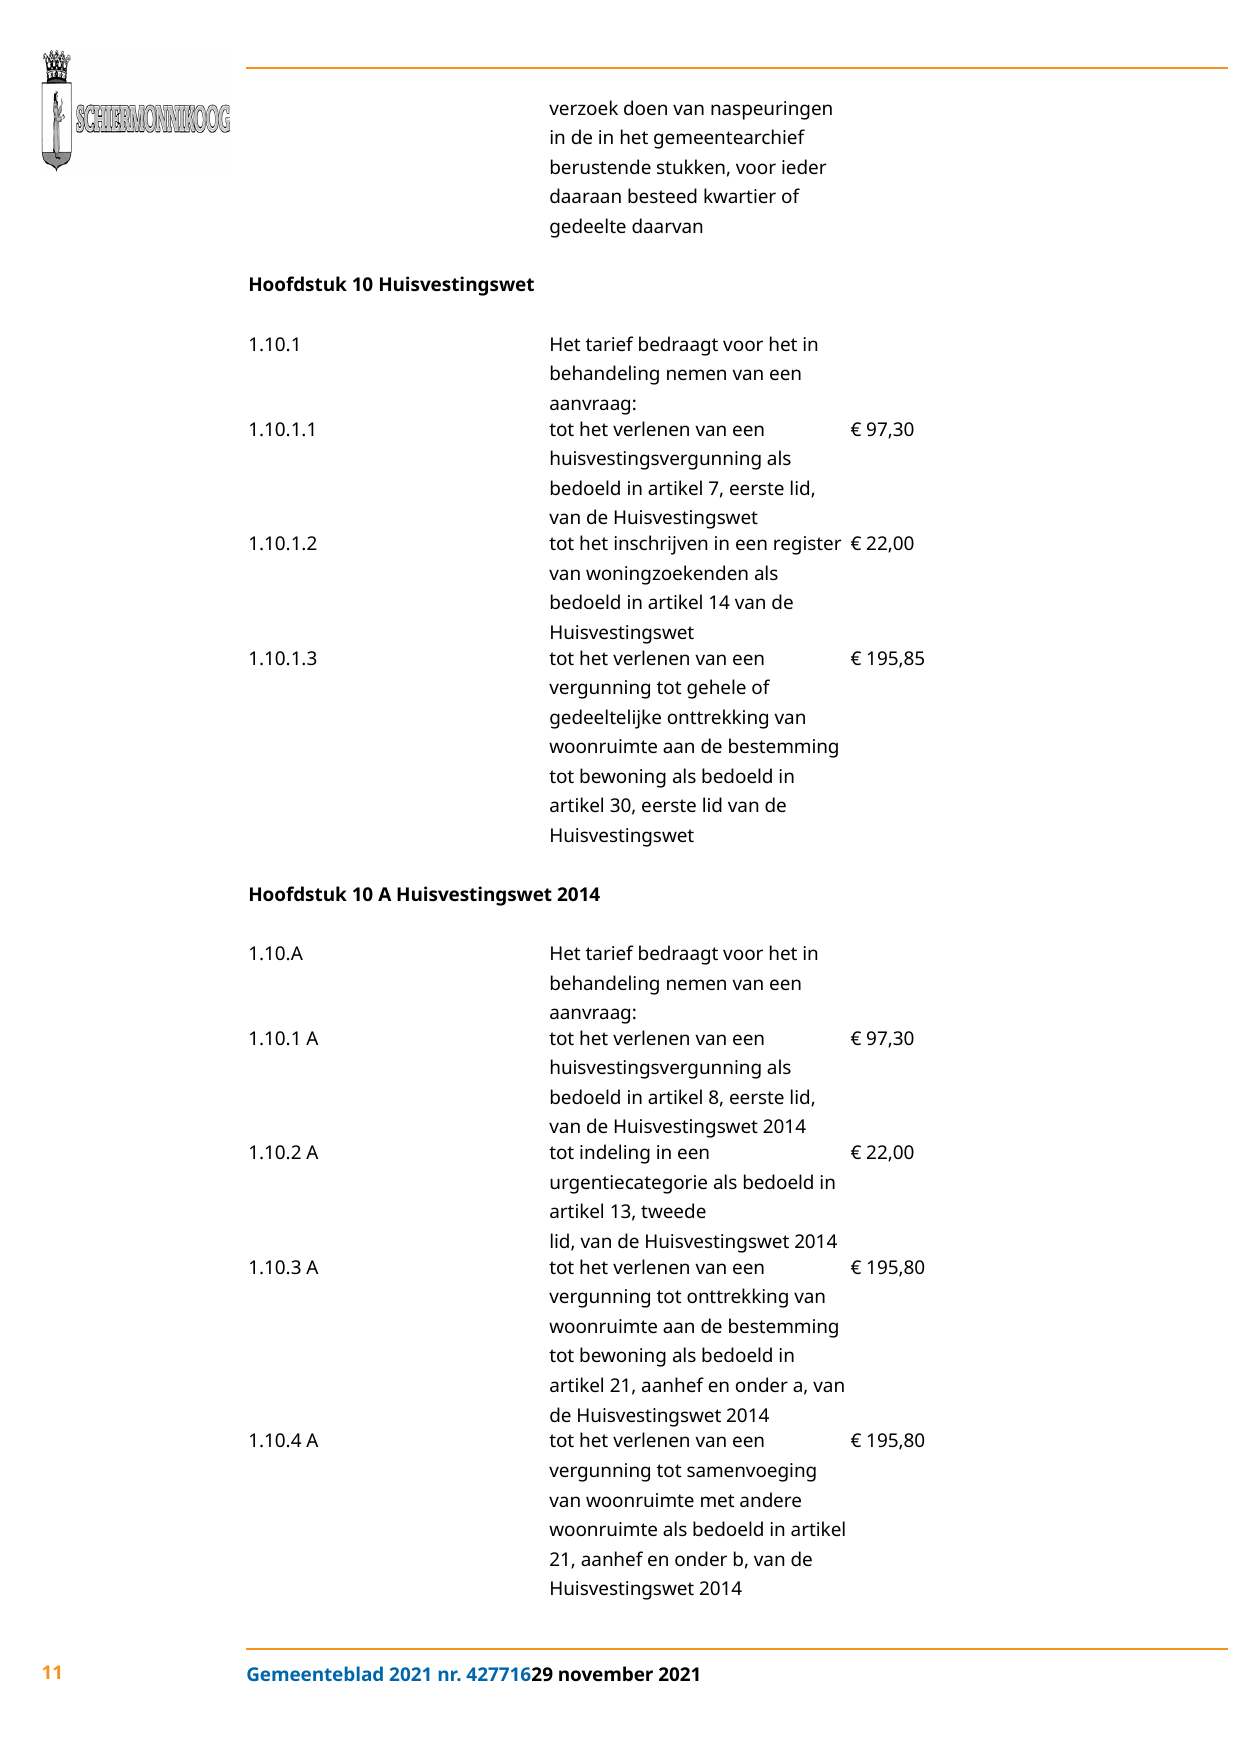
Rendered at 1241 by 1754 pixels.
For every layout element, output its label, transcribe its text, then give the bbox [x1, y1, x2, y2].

table_cell tot het verlenen van een vergunning tot onttrekking van woonruimte aan de bestemming tot bewoning als bedoeld in artikel 21, aanhef en onder a, van de Huisvestingswet 2014 [549, 1254, 850, 1428]
text Hoofdstuk 10 A Huisvestingswet 2014 [248, 881, 1152, 907]
table_cell 1.10.3 A [248, 1254, 549, 1428]
table_cell € 195,85 [850, 645, 1152, 848]
table_cell € 22,00 [850, 1140, 1152, 1254]
table_cell € 195,80 [850, 1254, 1152, 1428]
table_header 1.10.A [248, 940, 549, 1025]
picture [41, 47, 231, 172]
table_cell tot het inschrijven in een register van woningzoekenden als bedoeld in artikel 14 van de Huisvestingswet [549, 530, 850, 645]
table_cell € 22,00 [850, 530, 1152, 645]
table_header 1.10.1 [248, 331, 549, 416]
table_cell tot het verlenen van een vergunning tot samenvoeging van woonruimte met andere woonruimte als bedoeld in artikel 21, aanhef en onder b, van de Huisvestingswet 2014 [549, 1428, 850, 1601]
table_cell € 97,30 [850, 416, 1152, 530]
table_cell € 195,80 [850, 1428, 1152, 1601]
table_header Het tarief bedraagt voor het in behandeling nemen van een aanvraag: [549, 940, 850, 1025]
table_cell tot indeling in een urgentiecategorie als bedoeld in artikel 13, tweede lid, van de Huisvestingswet 2014 [549, 1140, 850, 1254]
table_header [248, 95, 549, 239]
table_header [850, 331, 1152, 416]
table_header [850, 95, 1152, 239]
table_cell tot het verlenen van een huisvestingsvergunning als bedoeld in artikel 8, eerste lid, van de Huisvestingswet 2014 [549, 1025, 850, 1139]
table_cell € 97,30 [850, 1025, 1152, 1139]
table_cell tot het verlenen van een vergunning tot gehele of gedeeltelijke onttrekking van woonruimte aan de bestemming tot bewoning als bedoeld in artikel 30, eerste lid van de Huisvestingswet [549, 645, 850, 848]
table_cell 1.10.1.3 [248, 645, 549, 848]
table_cell tot het verlenen van een huisvestingsvergunning als bedoeld in artikel 7, eerste lid, van de Huisvestingswet [549, 416, 850, 530]
table_header [850, 940, 1152, 1025]
text Hoofdstuk 10 Huisvestingswet [248, 272, 1152, 297]
table_cell 1.10.1.2 [248, 530, 549, 645]
table_cell 1.10.4 A [248, 1428, 549, 1601]
table_cell 1.10.1.1 [248, 416, 549, 530]
table_cell 1.10.2 A [248, 1140, 549, 1254]
table_header verzoek doen van naspeuringen in de in het gemeentearchief berustende stukken, voor ieder daaraan besteed kwartier of gedeelte daarvan [549, 95, 850, 239]
table_header Het tarief bedraagt voor het in behandeling nemen van een aanvraag: [549, 331, 850, 416]
table_cell 1.10.1 A [248, 1025, 549, 1139]
